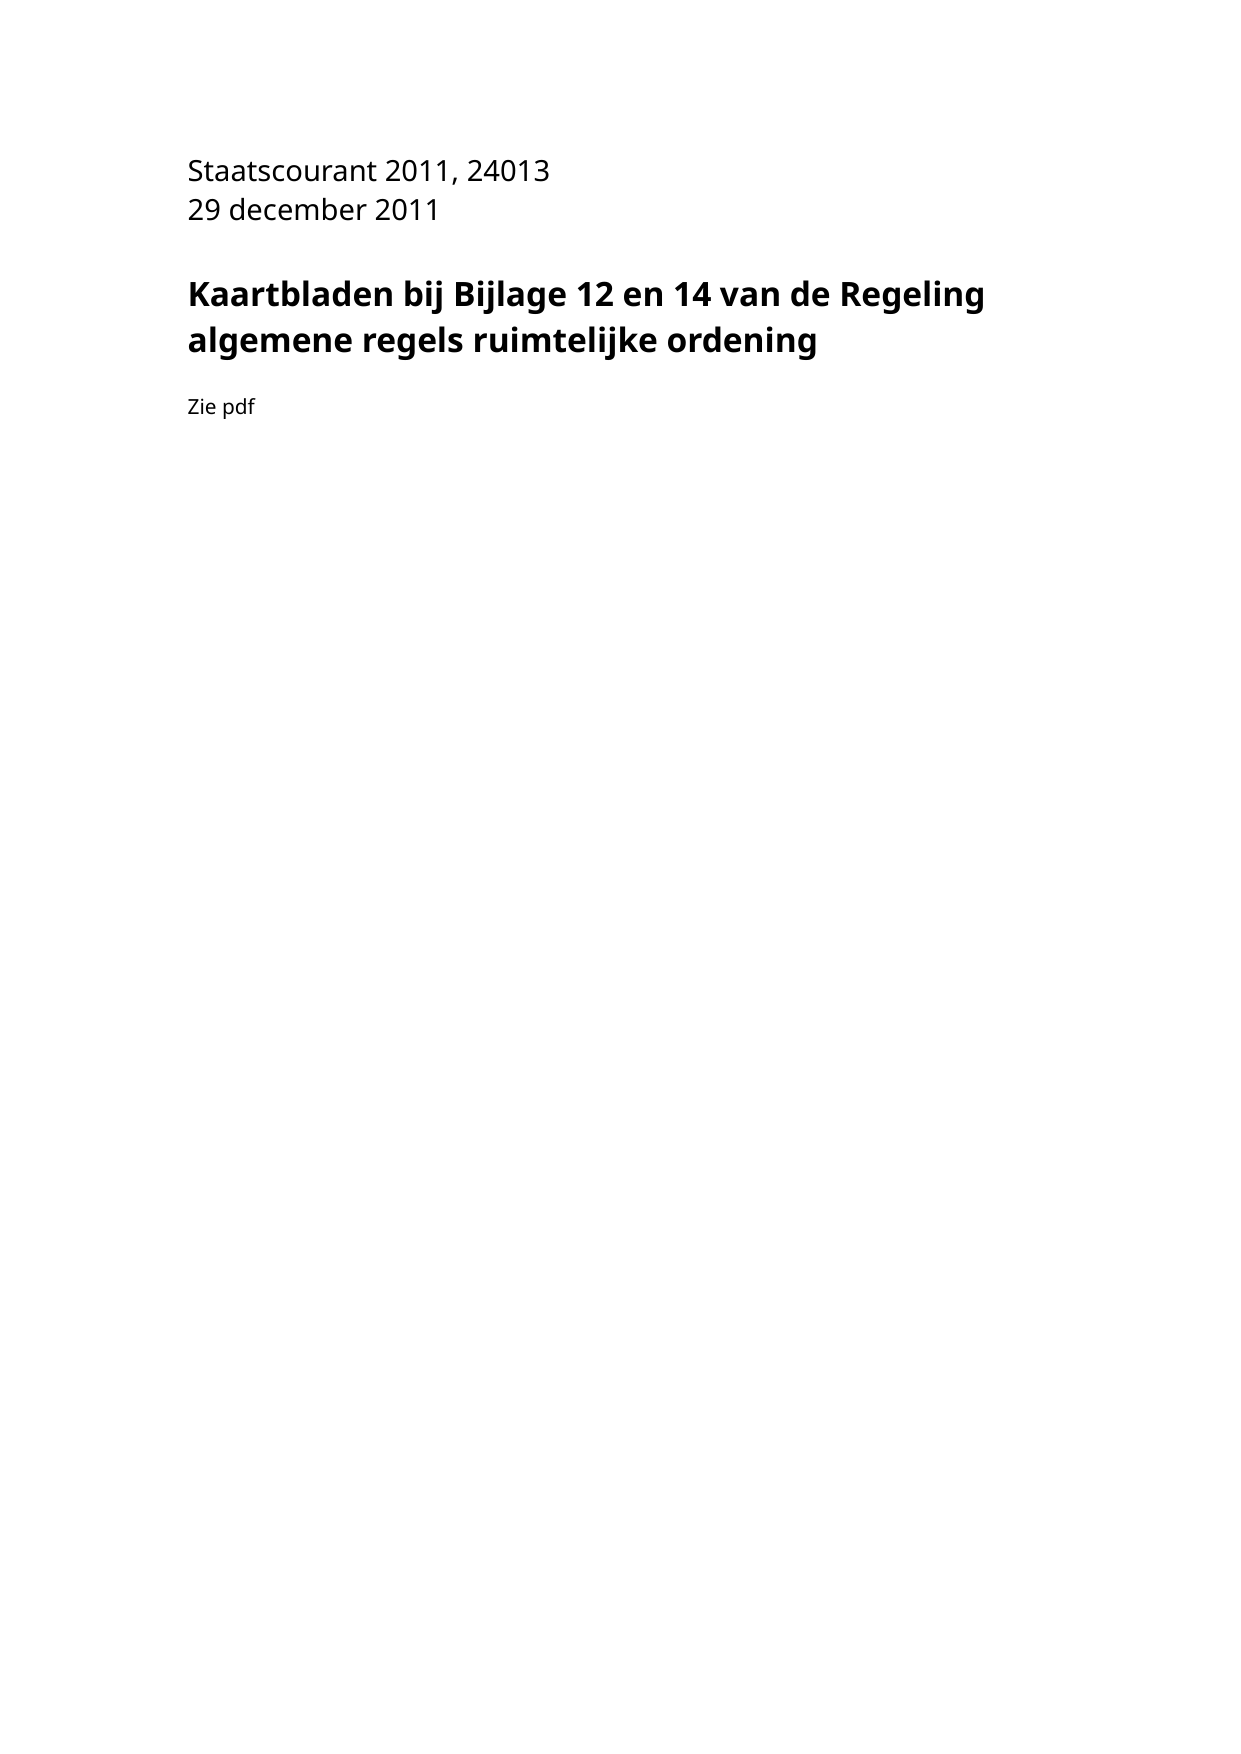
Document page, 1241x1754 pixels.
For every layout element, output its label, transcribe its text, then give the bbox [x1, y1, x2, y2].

text 29 december 2011 [187, 190, 1053, 229]
text Zie pdf [187, 392, 1053, 420]
text Staatscourant 2011, 24013 [187, 150, 1053, 190]
subtitle Kaartbladen bij Bijlage 12 en 14 van de Regeling algemene regels ruimtelijke ordening [187, 271, 1053, 362]
